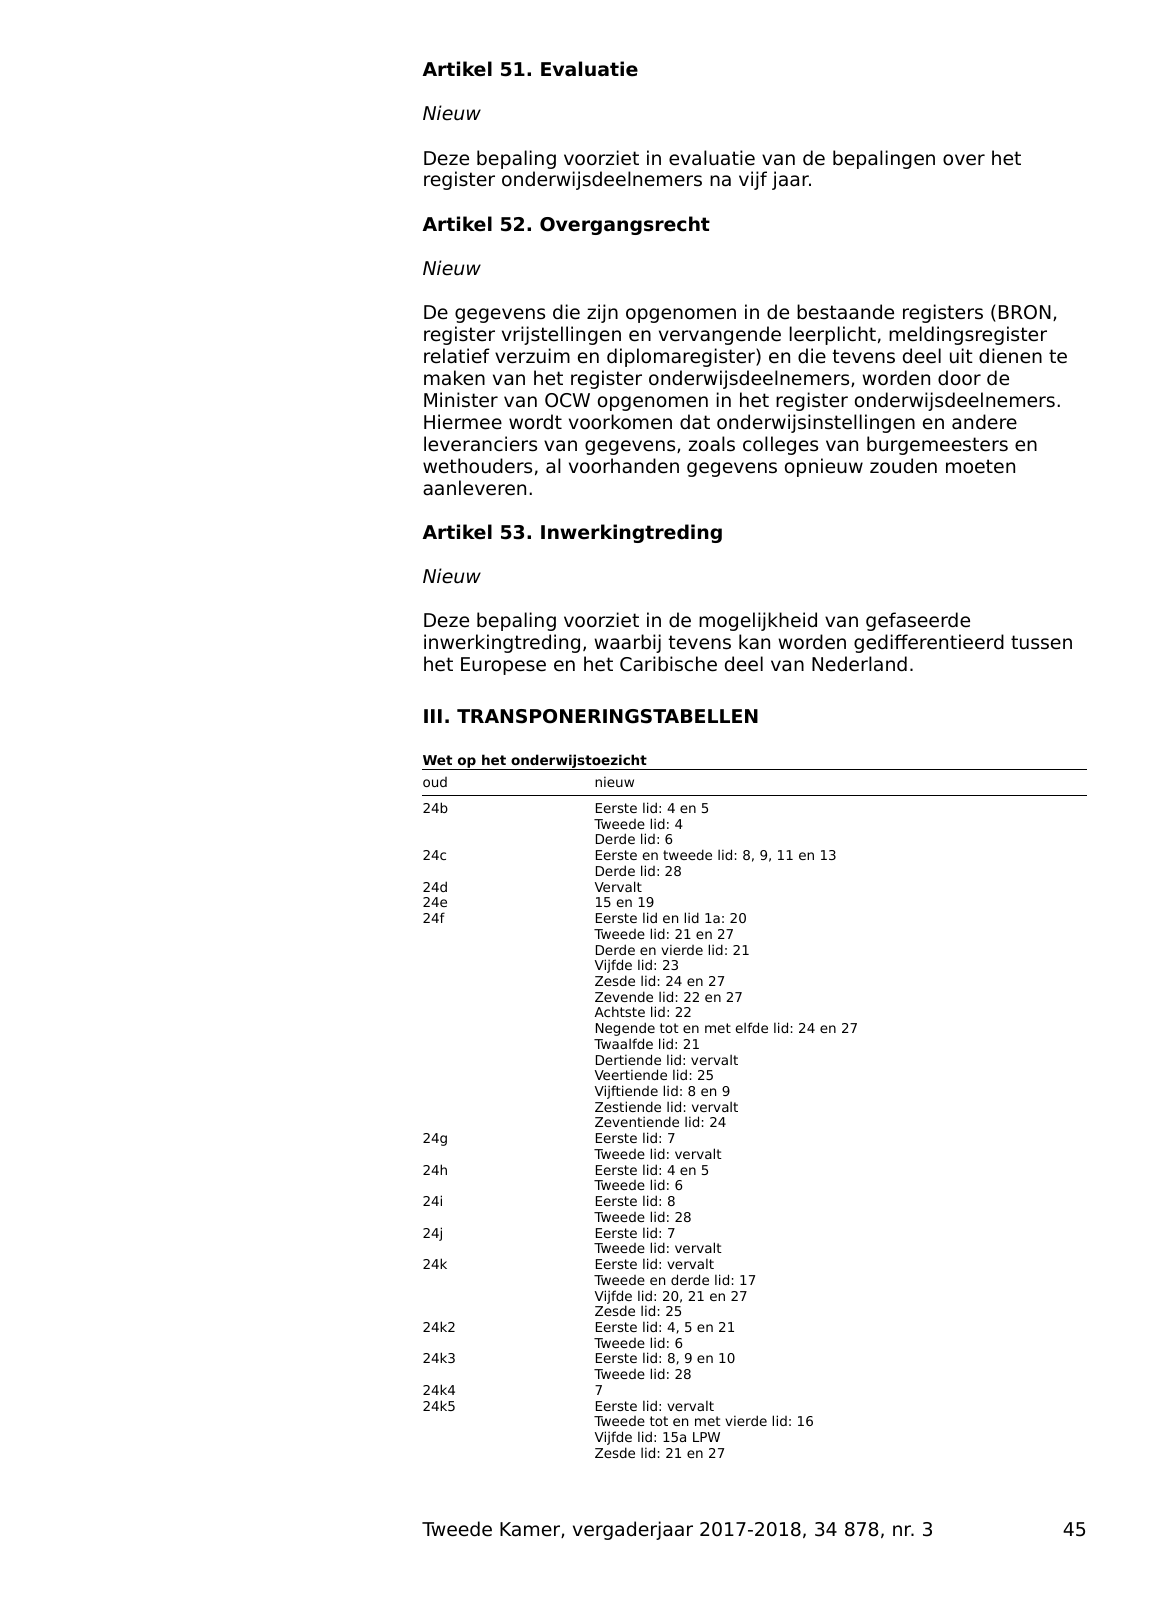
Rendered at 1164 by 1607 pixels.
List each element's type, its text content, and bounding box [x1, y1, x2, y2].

table_cell 24e [422, 895, 588, 911]
table_cell 24c [422, 848, 588, 879]
text De gegevens die zijn opgenomen in de bestaande registers (BRON, register vrijstellingen en vervangende leerplicht, meldingsregister relatief verzuim en diplomaregister) en die tevens deel uit dienen te maken van het register onderwijsdeelnemers, worden door de Minister van OCW opgenomen in het register onderwijsdeelnemers. Hiermee wordt voorkomen dat onderwijsinstellingen en andere leveranciers van gegevens, zoals colleges van burgemeesters en wethouders, al voorhanden gegevens opnieuw zouden moeten aanleveren. [422, 302, 1087, 500]
table_cell 24h [422, 1163, 588, 1194]
table_cell 15 en 19 [588, 895, 1087, 911]
table_cell Eerste lid: 4 en 5 Tweede lid: 4 Derde lid: 6 [588, 796, 1087, 848]
table_cell Eerste lid: vervalt Tweede en derde lid: 17 Vijfde lid: 20, 21 en 27 Zesde lid: 25 [588, 1257, 1087, 1320]
table_cell 7 [588, 1383, 1087, 1398]
table_cell Eerste en tweede lid: 8, 9, 11 en 13 Derde lid: 28 [588, 848, 1087, 879]
table_header Wet op het onderwijstoezicht [422, 753, 1087, 769]
subtitle Artikel 52. Overgangsrecht [422, 213, 1087, 236]
table_cell Eerste lid en lid 1a: 20 Tweede lid: 21 en 27 Derde en vierde lid: 21 Vijfde lid: 23 Zesde lid: 24 en 27 Zevende lid: 22 en 27 Achtste lid: 22 Negende tot en met elfde lid: 24 en 27 Twaalfde lid: 21 Dertiende lid: vervalt Veertiende lid: 25 Vijftiende lid: 8 en 9 Zestiende lid: vervalt Zeventiende lid: 24 [588, 911, 1087, 1131]
text Deze bepaling voorziet in de mogelijkheid van gefaseerde inwerkingtreding, waarbij tevens kan worden gedifferentieerd tussen het Europese en het Caribische deel van Nederland. [422, 610, 1087, 676]
subtitle Artikel 51. Evaluatie [422, 59, 1087, 81]
subtitle Artikel 53. Inwerkingtreding [422, 522, 1087, 544]
table_cell 24k4 [422, 1383, 588, 1398]
table_cell 24d [422, 879, 588, 895]
subtitle Nieuw [422, 258, 1087, 280]
table_cell 24j [422, 1225, 588, 1257]
table_cell Eerste lid: 7 Tweede lid: vervalt [588, 1225, 1087, 1257]
table_cell 24b [422, 796, 588, 848]
table_cell Eerste lid: vervalt Tweede tot en met vierde lid: 16 Vijfde lid: 15a LPW Zesde lid: 21 en 27 [588, 1399, 1087, 1461]
table_cell 24k3 [422, 1351, 588, 1383]
table_cell 24g [422, 1131, 588, 1162]
table_cell 24k [422, 1257, 588, 1320]
table_cell Eerste lid: 4 en 5 Tweede lid: 6 [588, 1163, 1087, 1194]
table_cell Vervalt [588, 879, 1087, 895]
table_cell 24f [422, 911, 588, 1131]
table_cell Eerste lid: 8 Tweede lid: 28 [588, 1194, 1087, 1225]
subtitle III. TRANSPONERINGSTABELLEN [422, 706, 1087, 728]
table_cell 24k2 [422, 1320, 588, 1351]
table_cell nieuw [588, 770, 1087, 795]
subtitle Nieuw [422, 566, 1087, 588]
table_cell Eerste lid: 4, 5 en 21 Tweede lid: 6 [588, 1320, 1087, 1351]
text Deze bepaling voorziet in evaluatie van de bepalingen over het register onderwijsdeelnemers na vijf jaar. [422, 147, 1087, 191]
table_cell Eerste lid: 8, 9 en 10 Tweede lid: 28 [588, 1351, 1087, 1383]
table_cell 24i [422, 1194, 588, 1225]
subtitle Nieuw [422, 103, 1087, 125]
table_cell oud [422, 770, 588, 795]
table_cell Eerste lid: 7 Tweede lid: vervalt [588, 1131, 1087, 1162]
table_cell 24k5 [422, 1399, 588, 1461]
